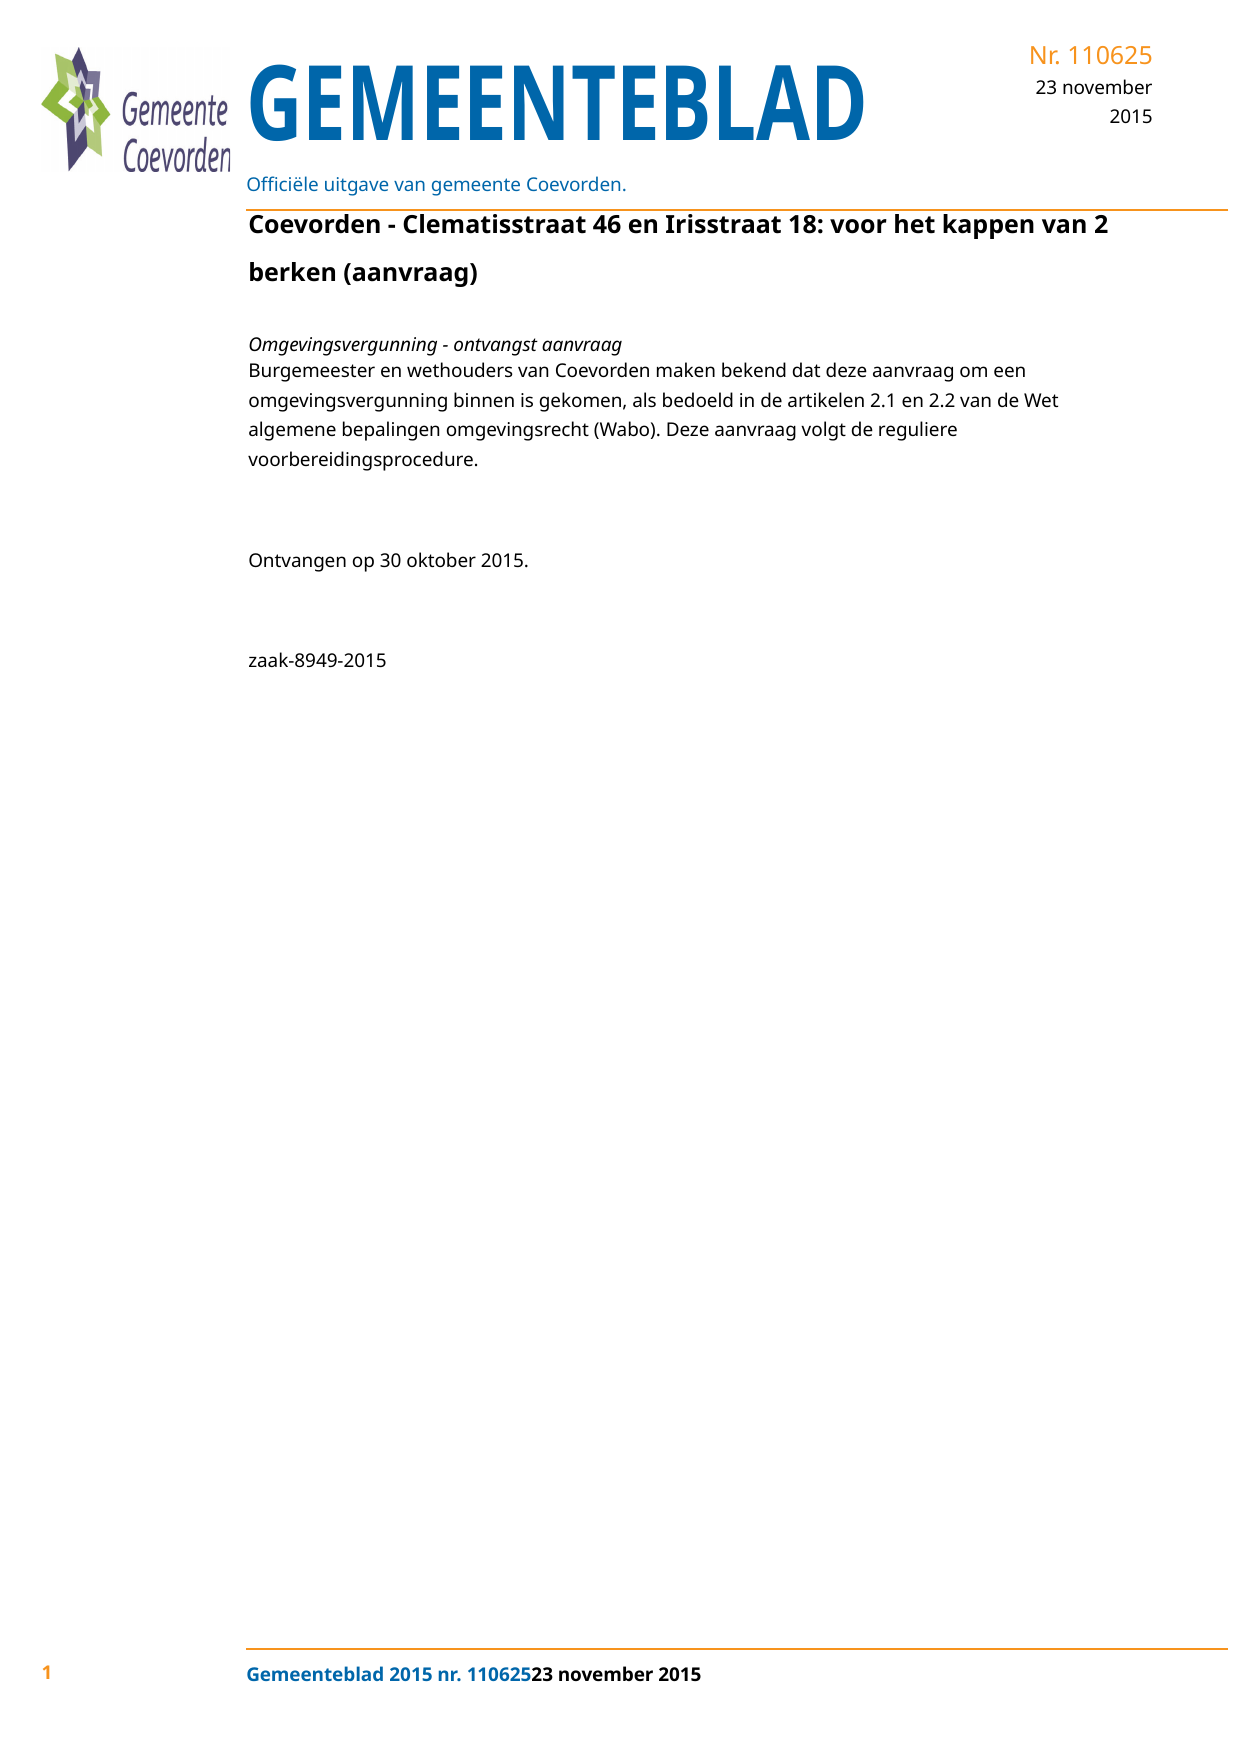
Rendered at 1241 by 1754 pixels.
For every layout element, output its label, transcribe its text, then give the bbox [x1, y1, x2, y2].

text Omgevingsvergunning - ontvangst aanvraag [248, 331, 1152, 357]
text Ontvangen op 30 oktober 2015. [248, 547, 1152, 572]
text Coevorden - Clematisstraat 46 en Irisstraat 18: voor het kappen van 2 berken (aanvraag) [248, 211, 1152, 288]
text Burgemeester en wethouders van Coevorden maken bekend dat deze aanvraag om een omgevingsvergunning binnen is gekomen, als bedoeld in de artikelen 2.1 en 2.2 van de Wet algemene bepalingen omgevingsrecht (Wabo). Deze aanvraag volgt de reguliere voorbereidingsprocedure. [248, 357, 1152, 472]
text zaak-8949-2015 [248, 648, 1152, 673]
picture [41, 47, 231, 172]
